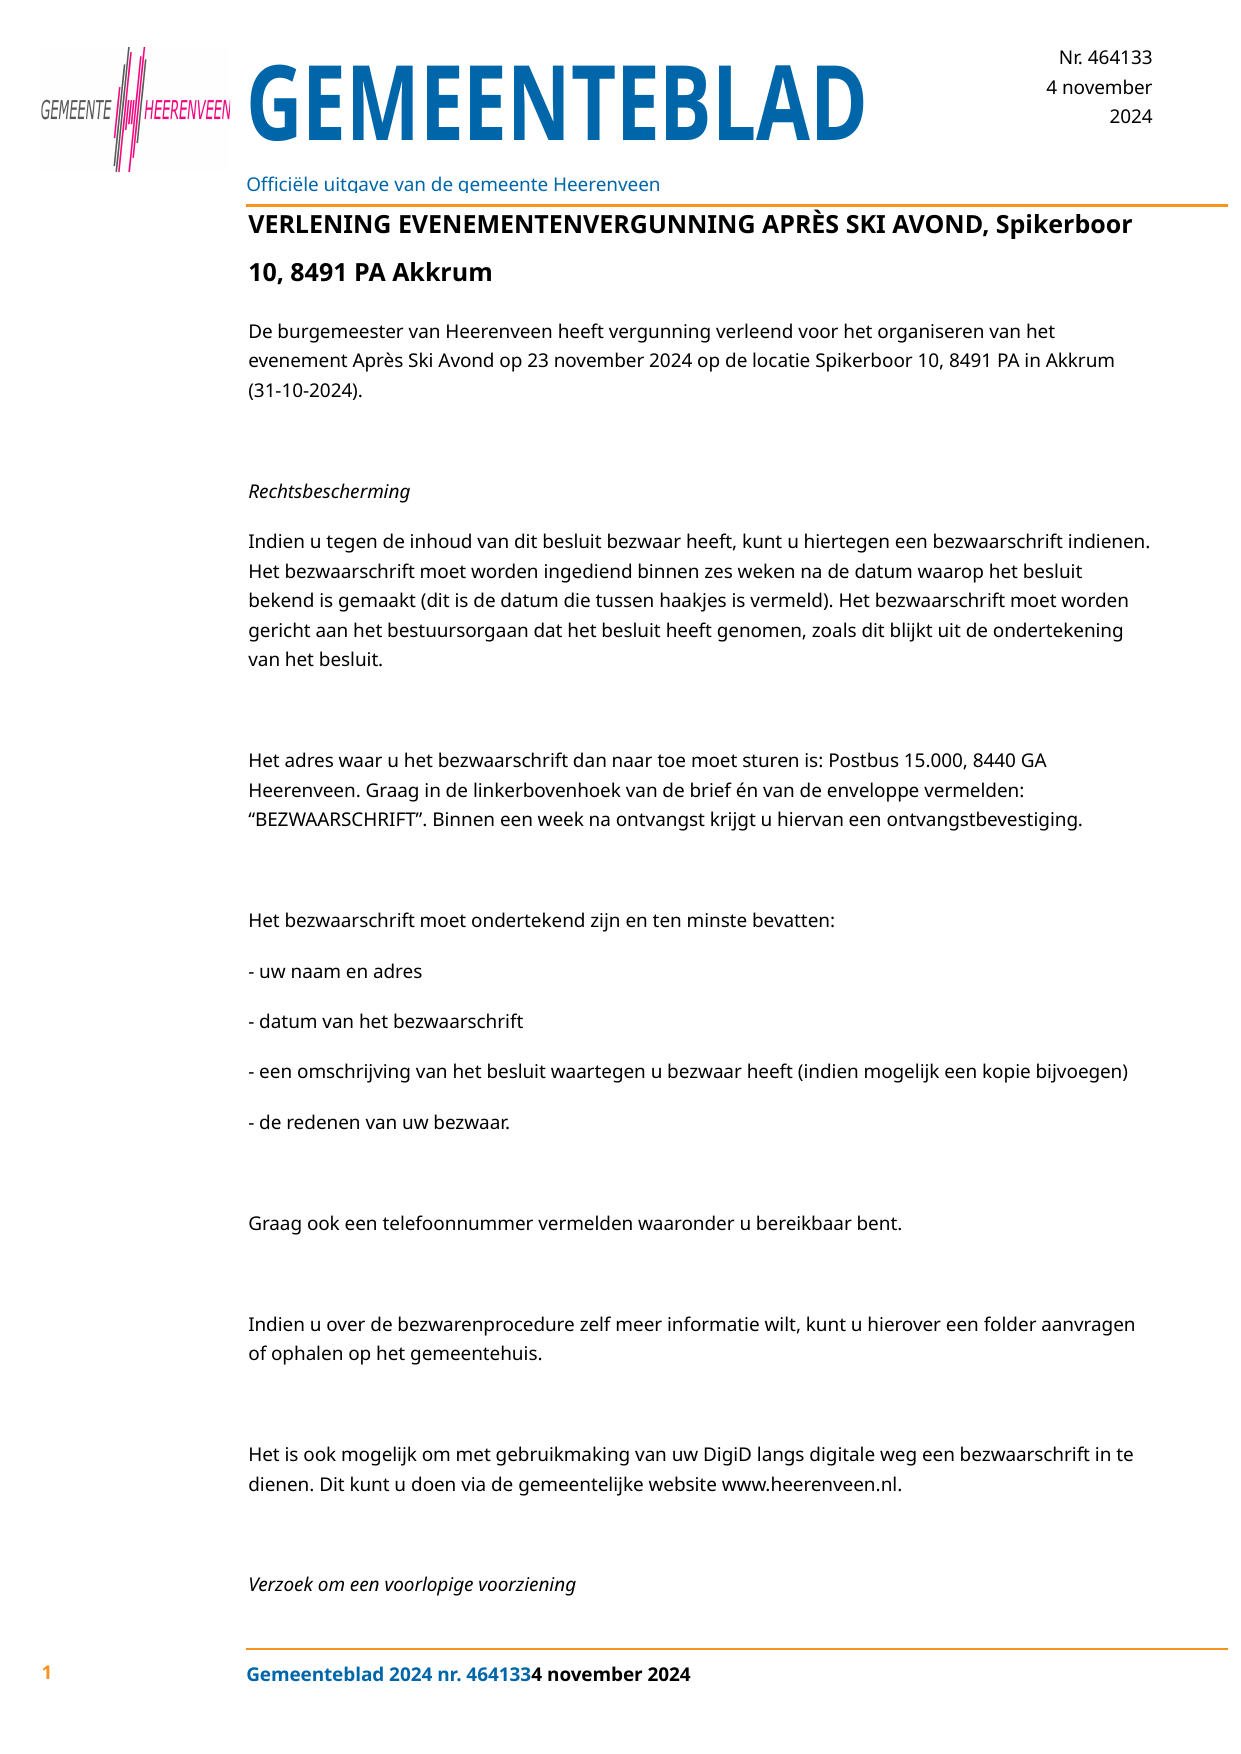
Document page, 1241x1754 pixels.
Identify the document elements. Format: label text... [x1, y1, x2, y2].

text - de redenen van uw bezwaar. [248, 1109, 1152, 1135]
text Het adres waar u het bezwaarschrift dan naar toe moet sturen is: Postbus 15.000, 8440 GA Heerenveen. Graag in de linkerbovenhoek van de brief én van de enveloppe vermelden: “BEZWAARSCHRIFT”. Binnen een week na ontvangst krijgt u hiervan een ontvangstbevestiging. [248, 747, 1152, 832]
picture [41, 47, 231, 172]
text De burgemeester van Heerenveen heeft vergunning verleend voor het organiseren van het evenement Après Ski Avond op 23 november 2024 op de locatie Spikerboor 10, 8491 PA in Akkrum (31-10-2024). [248, 318, 1152, 403]
text Rechtsbescherming [248, 478, 1152, 504]
text - datum van het bezwaarschrift [248, 1008, 1152, 1034]
text - uw naam en adres [248, 958, 1152, 984]
text Indien u over de bezwarenprocedure zelf meer informatie wilt, kunt u hierover een folder aanvragen of ophalen op het gemeentehuis. [248, 1311, 1152, 1366]
text Het bezwaarschrift moet ondertekend zijn en ten minste bevatten: [248, 907, 1152, 933]
text Graag ook een telefoonnummer vermelden waaronder u bereikbaar bent. [248, 1210, 1152, 1236]
text - een omschrijving van het besluit waartegen u bezwaar heeft (indien mogelijk een kopie bijvoegen) [248, 1059, 1152, 1084]
text Verzoek om een voorlopige voorziening [248, 1572, 1152, 1597]
text Het is ook mogelijk om met gebruikmaking van uw DigiD langs digitale weg een bezwaarschrift in te dienen. Dit kunt u doen via de gemeentelijke website www.heerenveen.nl. [248, 1441, 1152, 1497]
text Indien u tegen de inhoud van dit besluit bezwaar heeft, kunt u hiertegen een bezwaarschrift indienen. Het bezwaarschrift moet worden ingediend binnen zes weken na de datum waarop het besluit bekend is gemaakt (dit is de datum die tussen haakjes is vermeld). Het bezwaarschrift moet worden gericht aan het bestuursorgaan dat het besluit heeft genomen, zoals dit blijkt uit de ondertekening van het besluit. [248, 528, 1152, 672]
text VERLENING EVENEMENTENVERGUNNING APRÈS SKI AVOND, Spikerboor 10, 8491 PA Akkrum [248, 207, 1152, 288]
